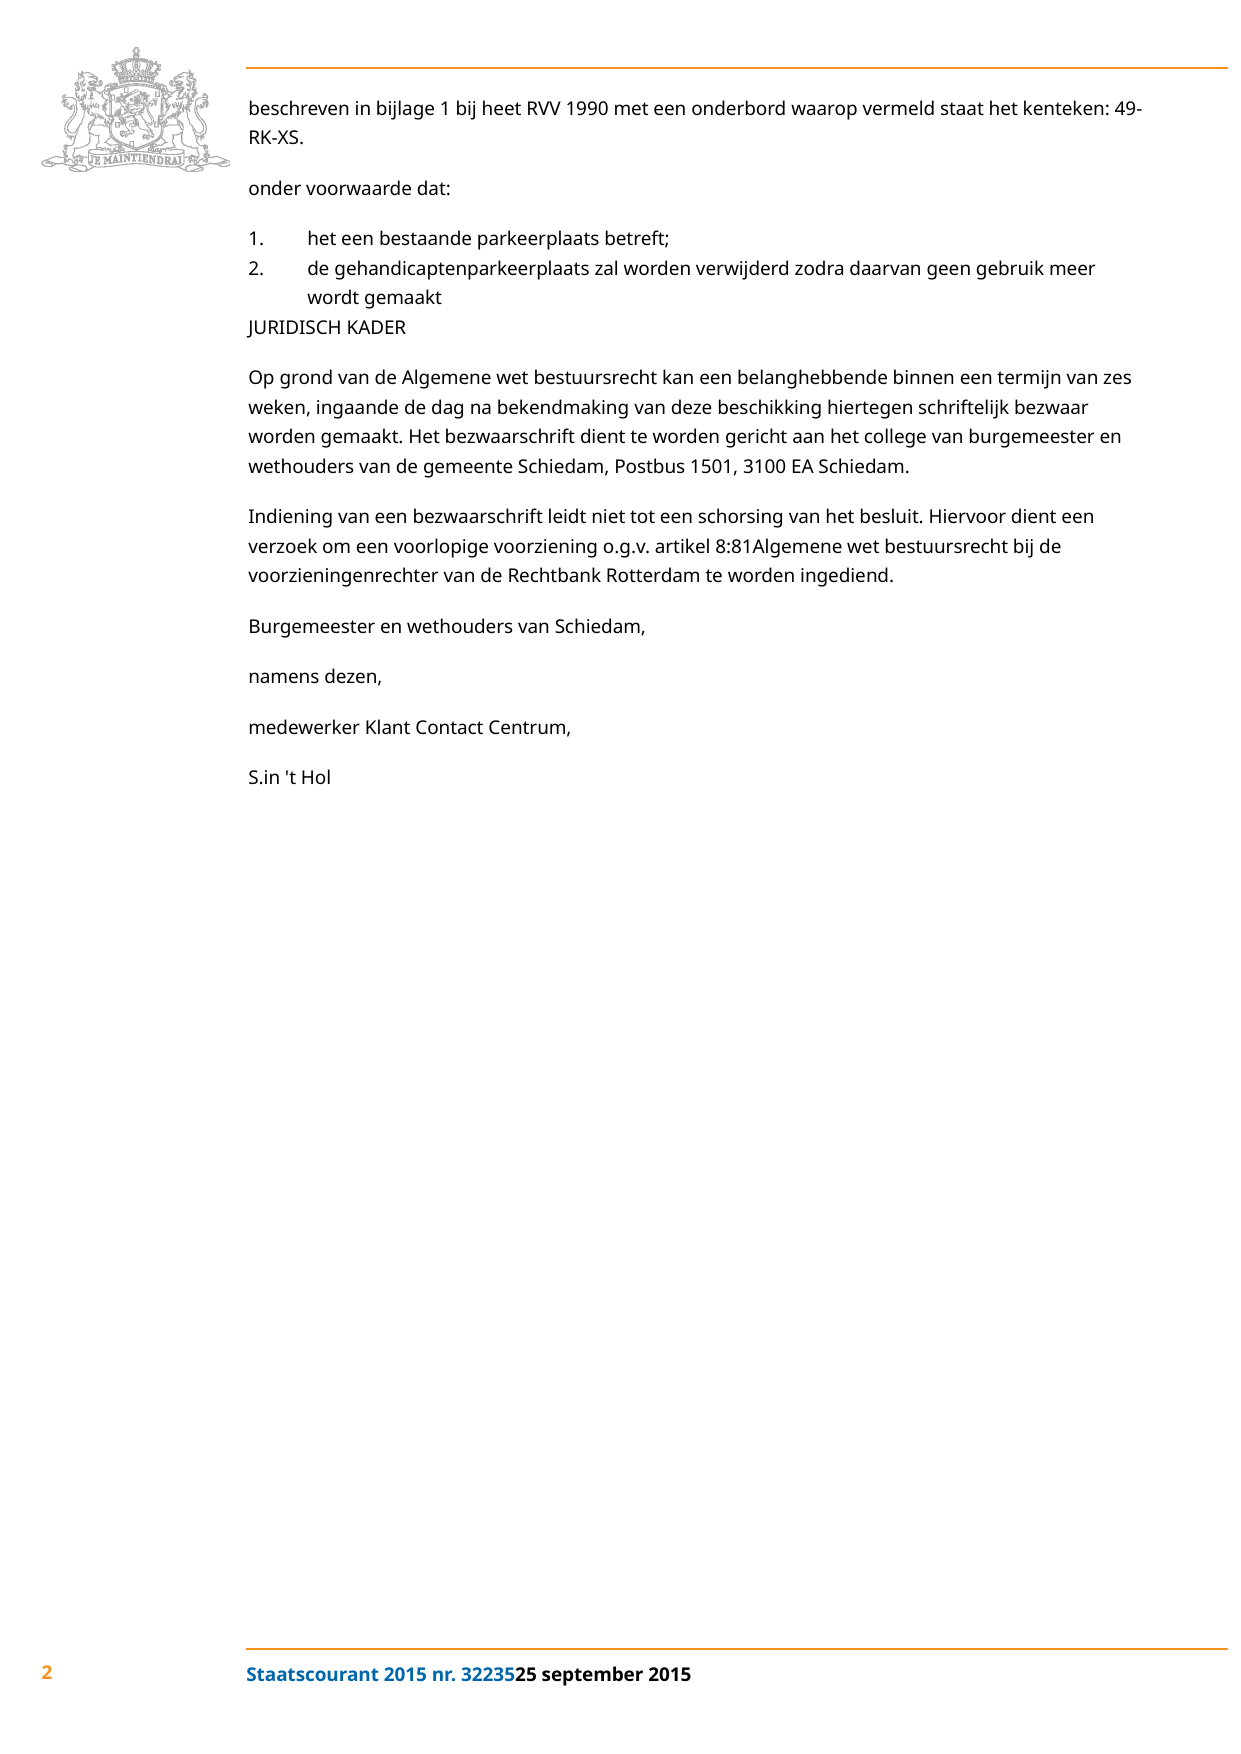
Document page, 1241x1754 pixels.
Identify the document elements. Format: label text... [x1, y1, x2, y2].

text beschreven in bijlage 1 bij heet RVV 1990 met een onderbord waarop vermeld staat het kenteken: 49-RK-XS. [248, 95, 1152, 150]
text Indiening van een bezwaarschrift leidt niet tot een schorsing van het besluit. Hiervoor dient een verzoek om een voorlopige voorziening o.g.v. artikel 8:81Algemene wet bestuursrecht bij de voorzieningenrechter van de Rechtbank Rotterdam te worden ingediend. [248, 503, 1152, 588]
list het een bestaande parkeerplaats betreft; [248, 225, 1152, 251]
text onder voorwaarde dat: [248, 175, 1152, 201]
text JURIDISCH KADER [248, 314, 1152, 340]
text namens dezen, [248, 663, 1152, 689]
text S.in 't Hol [248, 764, 1152, 790]
text Op grond van de Algemene wet bestuursrecht kan een belanghebbende binnen een termijn van zes weken, ingaande de dag na bekendmaking van deze beschikking hiertegen schriftelijk bezwaar worden gemaakt. Het bezwaarschrift dient te worden gericht aan het college van burgemeester en wethouders van de gemeente Schiedam, Postbus 1501, 3100 EA Schiedam. [248, 364, 1152, 479]
list de gehandicaptenparkeerplaats zal worden verwijderd zodra daarvan geen gebruik meer wordt gemaakt [248, 255, 1152, 310]
text medewerker Klant Contact Centrum, [248, 714, 1152, 740]
picture [41, 47, 231, 172]
text Burgemeester en wethouders van Schiedam, [248, 613, 1152, 639]
